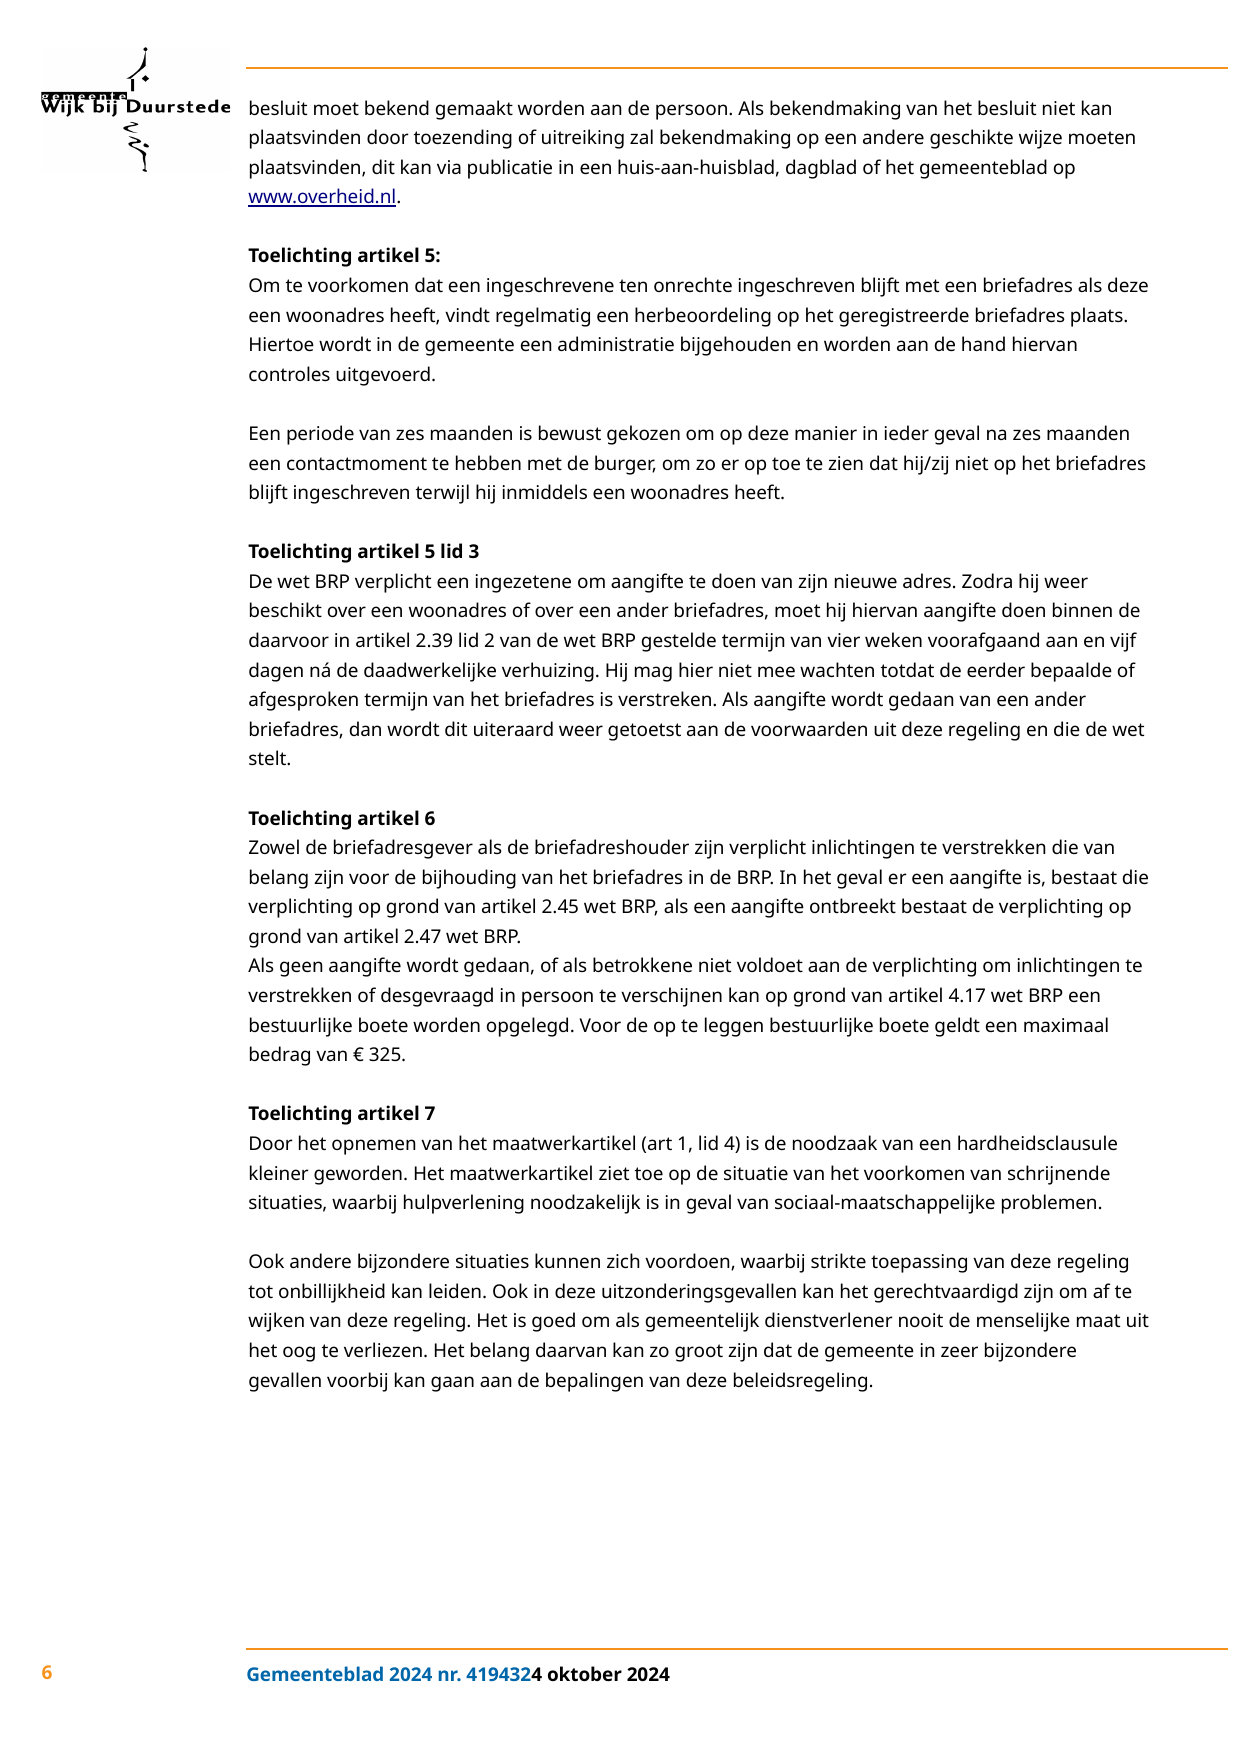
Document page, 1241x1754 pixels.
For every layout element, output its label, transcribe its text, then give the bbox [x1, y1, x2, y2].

text Toelichting artikel 5 lid 3 [248, 538, 1152, 564]
text Toelichting artikel 5: [248, 243, 1152, 268]
text De wet BRP verplicht een ingezetene om aangifte te doen van zijn nieuwe adres. Zodra hij weer beschikt over een woonadres of over een ander briefadres, moet hij hiervan aangifte doen binnen de daarvoor in artikel 2.39 lid 2 van de wet BRP gestelde termijn van vier weken voorafgaand aan en vijf dagen ná de daadwerkelijke verhuizing. Hij mag hier niet mee wachten totdat de eerder bepaalde of afgesproken termijn van het briefadres is verstreken. Als aangifte wordt gedaan van een ander briefadres, dan wordt dit uiteraard weer getoetst aan de voorwaarden uit deze regeling en die de wet stelt. [248, 568, 1152, 771]
text Zowel de briefadresgever als de briefadreshouder zijn verplicht inlichtingen te verstrekken die van belang zijn voor de bijhouding van het briefadres in de BRP. In het geval er een aangifte is, bestaat die verplichting op grond van artikel 2.45 wet BRP, als een aangifte ontbreekt bestaat de verplichting op grond van artikel 2.47 wet BRP. [248, 834, 1152, 949]
text Toelichting artikel 6 [248, 805, 1152, 831]
text Door het opnemen van het maatwerkartikel (art 1, lid 4) is de noodzaak van een hardheidsclausule kleiner geworden. Het maatwerkartikel ziet toe op de situatie van het voorkomen van schrijnende situaties, waarbij hulpverlening noodzakelijk is in geval van sociaal-maatschappelijke problemen. [248, 1130, 1152, 1215]
text besluit moet bekend gemaakt worden aan de persoon. Als bekendmaking van het besluit niet kan plaatsvinden door toezending of uitreiking zal bekendmaking op een andere geschikte wijze moeten plaatsvinden, dit kan via publicatie in een huis-aan-huisblad, dagblad of het gemeenteblad op www.overheid.nl. [248, 95, 1152, 209]
text Om te voorkomen dat een ingeschrevene ten onrechte ingeschreven blijft met een briefadres als deze een woonadres heeft, vindt regelmatig een herbeoordeling op het geregistreerde briefadres plaats. Hiertoe wordt in de gemeente een administratie bijgehouden en worden aan de hand hiervan controles uitgevoerd. [248, 272, 1152, 387]
text Als geen aangifte wordt gedaan, of als betrokkene niet voldoet aan de verplichting om inlichtingen te verstrekken of desgevraagd in persoon te verschijnen kan op grond van artikel 4.17 wet BRP een bestuurlijke boete worden opgelegd. Voor de op te leggen bestuurlijke boete geldt een maximaal bedrag van € 325. [248, 953, 1152, 1067]
text Een periode van zes maanden is bewust gekozen om op deze manier in ieder geval na zes maanden een contactmoment te hebben met de burger, om zo er op toe te zien dat hij/zij niet op het briefadres blijft ingeschreven terwijl hij inmiddels een woonadres heeft. [248, 420, 1152, 505]
text Ook andere bijzondere situaties kunnen zich voordoen, waarbij strikte toepassing van deze regeling tot onbillijkheid kan leiden. Ook in deze uitzonderingsgevallen kan het gerechtvaardigd zijn om af te wijken van deze regeling. Het is goed om als gemeentelijk dienstverlener nooit de menselijke maat uit het oog te verliezen. Het belang daarvan kan zo groot zijn dat de gemeente in zeer bijzondere gevallen voorbij kan gaan aan de bepalingen van deze beleidsregeling. [248, 1248, 1152, 1393]
text Toelichting artikel 7 [248, 1101, 1152, 1126]
picture [41, 47, 231, 172]
